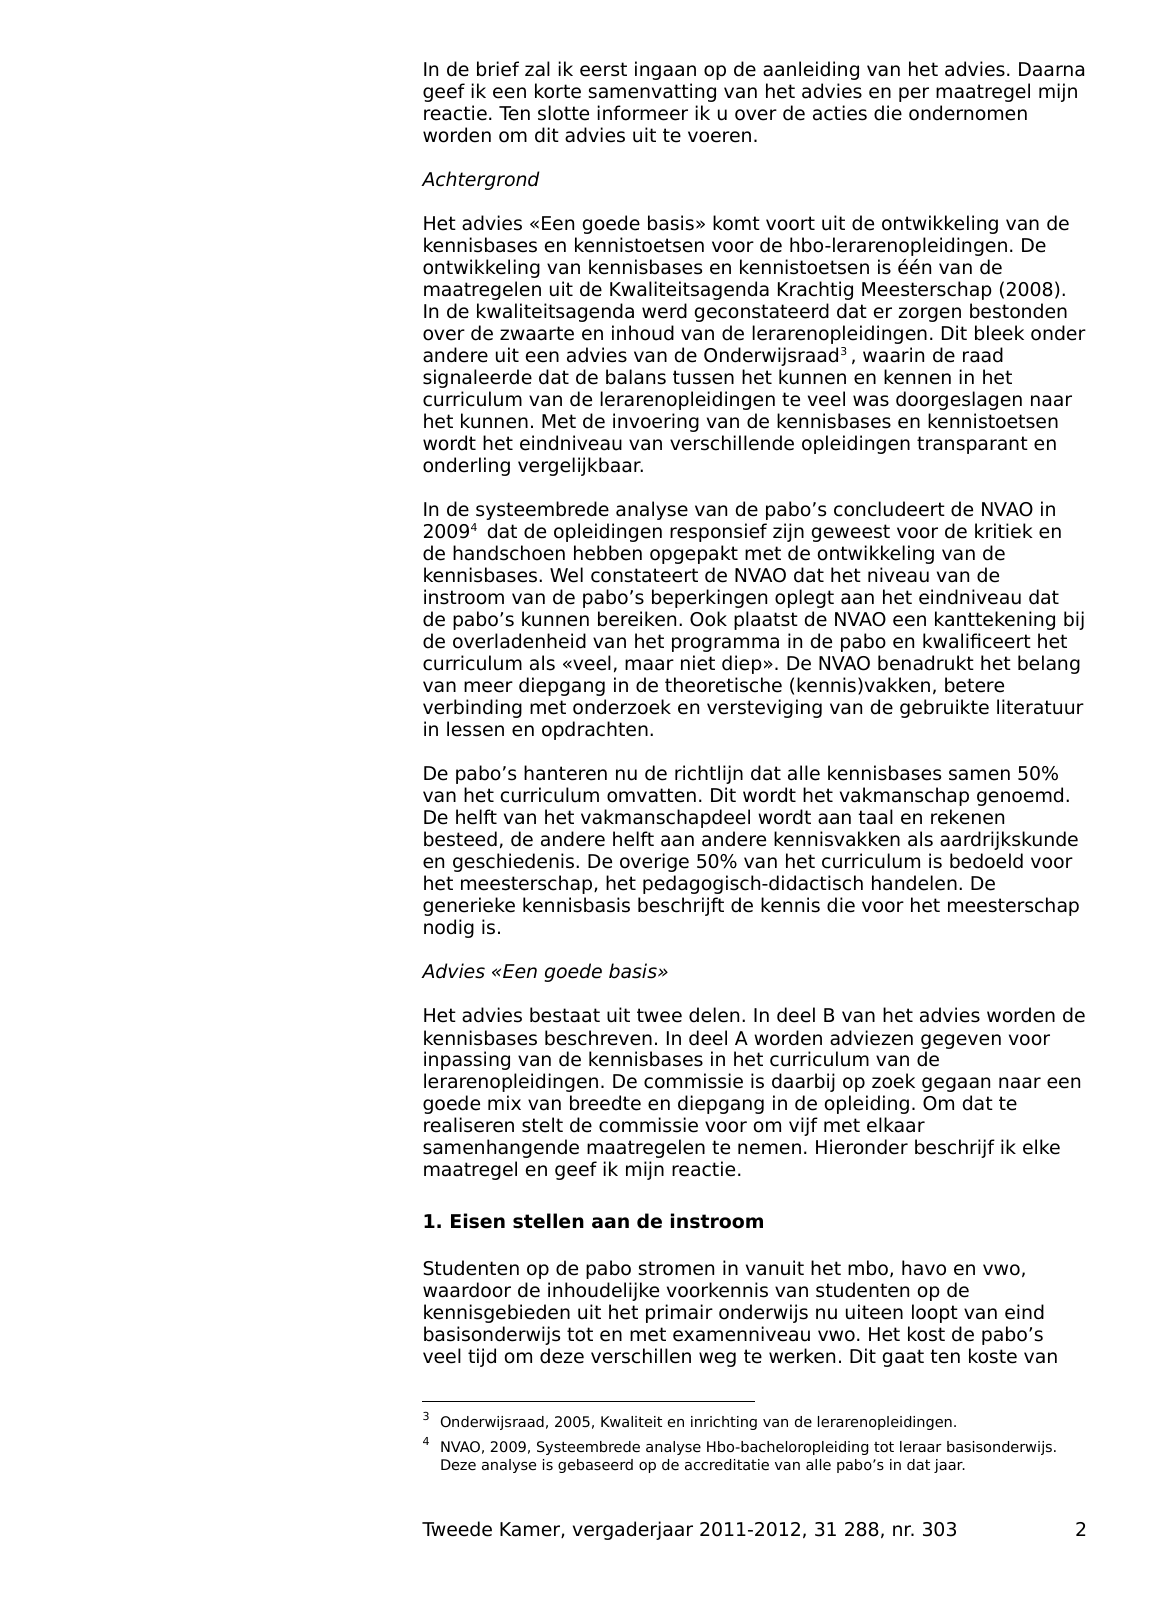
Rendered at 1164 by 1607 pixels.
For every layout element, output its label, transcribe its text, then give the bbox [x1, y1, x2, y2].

text In de brief zal ik eerst ingaan op de aanleiding van het advies. Daarna geef ik een korte samenvatting van het advies en per maatregel mijn reactie. Ten slotte informeer ik u over de acties die ondernomen worden om dit advies uit te voeren. [422, 59, 1087, 147]
text Het advies «Een goede basis» komt voort uit de ontwikkeling van de kennisbases en kennistoetsen voor de hbo-lerarenopleidingen. De ontwikkeling van kennisbases en kennistoetsen is één van de maatregelen uit de Kwaliteitsagenda Krachtig Meesterschap (2008). In de kwaliteitsagenda werd geconstateerd dat er zorgen bestonden over de zwaarte en inhoud van de lerarenopleidingen. Dit bleek onder andere uit een advies van de Onderwijsraad, waarin de raad signaleerde dat de balans tussen het kunnen en kennen in het curriculum van de lerarenopleidingen te veel was doorgeslagen naar het kunnen. Met de invoering van de kennisbases en kennistoetsen wordt het eindniveau van verschillende opleidingen transparant en onderling vergelijkbaar. [422, 213, 1087, 477]
text Het advies bestaat uit twee delen. In deel B van het advies worden de kennisbases beschreven. In deel A worden adviezen gegeven voor inpassing van de kennisbases in het curriculum van de lerarenopleidingen. De commissie is daarbij op zoek gegaan naar een goede mix van breedte en diepgang in de opleiding. Om dat te realiseren stelt de commissie voor om vijf met elkaar samenhangende maatregelen te nemen. Hieronder beschrijf ik elke maatregel en geef ik mijn reactie. [422, 1005, 1087, 1181]
subtitle 1. Eisen stellen aan de instroom [422, 1211, 1087, 1233]
text In de systeembrede analyse van de pabo’s concludeert de NVAO in 2009 dat de opleidingen responsief zijn geweest voor de kritiek en de handschoen hebben opgepakt met de ontwikkeling van de kennisbases. Wel constateert de NVAO dat het niveau van de instroom van de pabo’s beperkingen oplegt aan het eindniveau dat de pabo’s kunnen bereiken. Ook plaatst de NVAO een kanttekening bij de overladenheid van het programma in de pabo en kwalificeert het curriculum als «veel, maar niet diep». De NVAO benadrukt het belang van meer diepgang in de theoretische (kennis)vakken, betere verbinding met onderzoek en versteviging van de gebruikte literatuur in lessen en opdrachten. [422, 499, 1087, 741]
text Onderwijsraad, 2005, Kwaliteit en inrichting van de lerarenopleidingen. [422, 1410, 1087, 1432]
subtitle Achtergrond [422, 169, 1087, 191]
text NVAO, 2009, Systeembrede analyse Hbo-bacheloropleiding tot leraar basisonderwijs. Deze analyse is gebaseerd op de accreditatie van alle pabo’s in dat jaar. [422, 1435, 1087, 1474]
text Studenten op de pabo stromen in vanuit het mbo, havo en vwo, waardoor de inhoudelijke voorkennis van studenten op de kennisgebieden uit het primair onderwijs nu uiteen loopt van eind basisonderwijs tot en met examenniveau vwo. Het kost de pabo’s veel tijd om deze verschillen weg te werken. Dit gaat ten koste van [422, 1258, 1087, 1368]
text De pabo’s hanteren nu de richtlijn dat alle kennisbases samen 50% van het curriculum omvatten. Dit wordt het vakmanschap genoemd. De helft van het vakmanschapdeel wordt aan taal en rekenen besteed, de andere helft aan andere kennisvakken als aardrijkskunde en geschiedenis. De overige 50% van het curriculum is bedoeld voor het meesterschap, het pedagogisch-didactisch handelen. De generieke kennisbasis beschrijft de kennis die voor het meesterschap nodig is. [422, 763, 1087, 939]
subtitle Advies «Een goede basis» [422, 961, 1087, 983]
